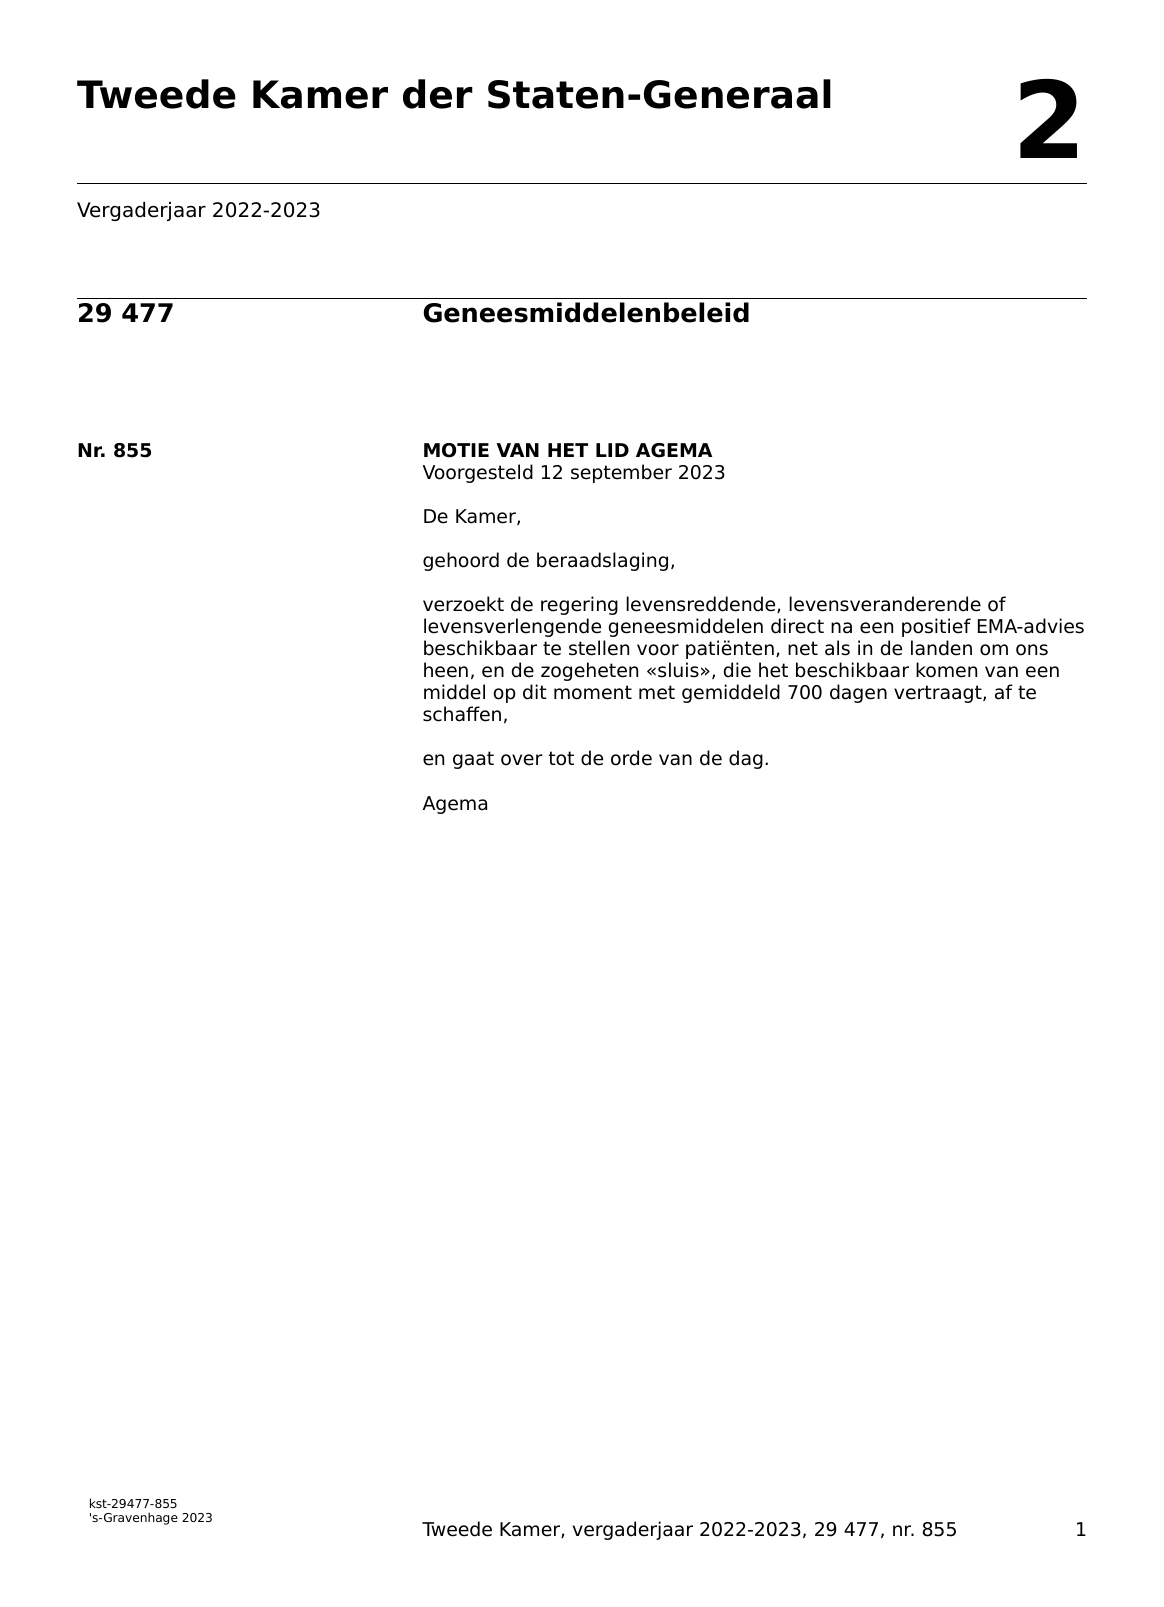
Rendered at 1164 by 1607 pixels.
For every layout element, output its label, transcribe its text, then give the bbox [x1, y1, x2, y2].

text Agema [422, 792, 1087, 814]
table_cell Vergaderjaar 2022-2023 [77, 184, 1087, 298]
text De Kamer, [422, 506, 1087, 528]
subtitle Nr. 855 MOTIE VAN HET LID AGEMA [77, 440, 1087, 462]
text gehoord de beraadslaging, [422, 550, 1087, 572]
text 's-Gravenhage 2023 [88, 1511, 323, 1525]
subtitle 29 477 Geneesmiddelenbeleid [77, 299, 1087, 329]
text Voorgesteld 12 september 2023 [422, 462, 1087, 484]
table_header 2 [886, 59, 1087, 183]
text kst-29477-855 [88, 1497, 323, 1511]
table_header Tweede Kamer der Staten-Generaal [77, 59, 886, 183]
text verzoekt de regering levensreddende, levensveranderende of levensverlengende geneesmiddelen direct na een positief EMA-advies beschikbaar te stellen voor patiënten, net als in de landen om ons heen, en de zogeheten «sluis», die het beschikbaar komen van een middel op dit moment met gemiddeld 700 dagen vertraagt, af te schaffen, [422, 594, 1087, 726]
text en gaat over tot de orde van de dag. [422, 748, 1087, 770]
